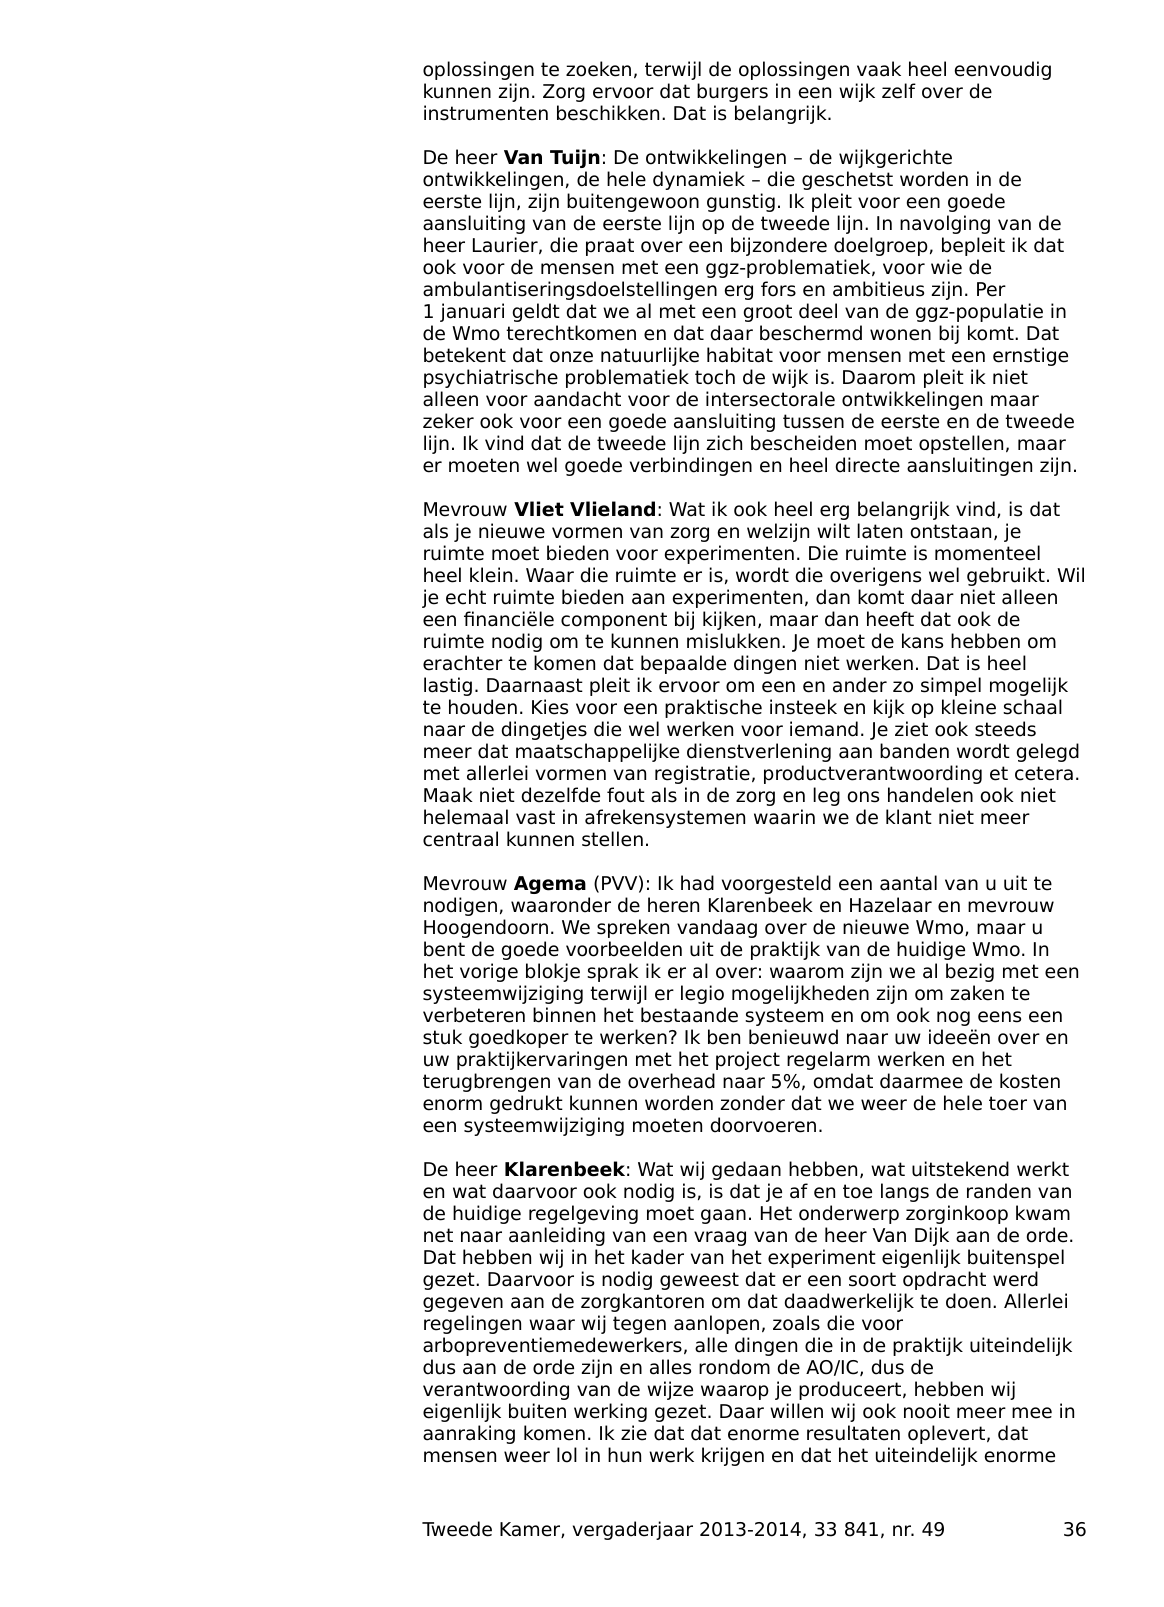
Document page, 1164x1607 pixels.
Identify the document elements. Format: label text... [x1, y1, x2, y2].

text Mevrouw Vliet Vlieland: Wat ik ook heel erg belangrijk vind, is dat als je nieuwe vormen van zorg en welzijn wilt laten ontstaan, je ruimte moet bieden voor experimenten. Die ruimte is momenteel heel klein. Waar die ruimte er is, wordt die overigens wel gebruikt. Wil je echt ruimte bieden aan experimenten, dan komt daar niet alleen een financiële component bij kijken, maar dan heeft dat ook de ruimte nodig om te kunnen mislukken. Je moet de kans hebben om erachter te komen dat bepaalde dingen niet werken. Dat is heel lastig. Daarnaast pleit ik ervoor om een en ander zo simpel mogelijk te houden. Kies voor een praktische insteek en kijk op kleine schaal naar de dingetjes die wel werken voor iemand. Je ziet ook steeds meer dat maatschappelijke dienstverlening aan banden wordt gelegd met allerlei vormen van registratie, productverantwoording et cetera. Maak niet dezelfde fout als in de zorg en leg ons handelen ook niet helemaal vast in afrekensystemen waarin we de klant niet meer centraal kunnen stellen. [422, 499, 1087, 851]
text De heer Klarenbeek: Wat wij gedaan hebben, wat uitstekend werkt en wat daarvoor ook nodig is, is dat je af en toe langs de randen van de huidige regelgeving moet gaan. Het onderwerp zorginkoop kwam net naar aanleiding van een vraag van de heer Van Dijk aan de orde. Dat hebben wij in het kader van het experiment eigenlijk buitenspel gezet. Daarvoor is nodig geweest dat er een soort opdracht werd gegeven aan de zorgkantoren om dat daadwerkelijk te doen. Allerlei regelingen waar wij tegen aanlopen, zoals die voor arbopreventiemedewerkers, alle dingen die in de praktijk uiteindelijk dus aan de orde zijn en alles rondom de AO/IC, dus de verantwoording van de wijze waarop je produceert, hebben wij eigenlijk buiten werking gezet. Daar willen wij ook nooit meer mee in aanraking komen. Ik zie dat dat enorme resultaten oplevert, dat mensen weer lol in hun werk krijgen en dat het uiteindelijk enorme [422, 1159, 1087, 1467]
text oplossingen te zoeken, terwijl de oplossingen vaak heel eenvoudig kunnen zijn. Zorg ervoor dat burgers in een wijk zelf over de instrumenten beschikken. Dat is belangrijk. [422, 59, 1087, 125]
text Mevrouw Agema (PVV): Ik had voorgesteld een aantal van u uit te nodigen, waaronder de heren Klarenbeek en Hazelaar en mevrouw Hoogendoorn. We spreken vandaag over de nieuwe Wmo, maar u bent de goede voorbeelden uit de praktijk van de huidige Wmo. In het vorige blokje sprak ik er al over: waarom zijn we al bezig met een systeemwijziging terwijl er legio mogelijkheden zijn om zaken te verbeteren binnen het bestaande systeem en om ook nog eens een stuk goedkoper te werken? Ik ben benieuwd naar uw ideeën over en uw praktijkervaringen met het project regelarm werken en het terugbrengen van de overhead naar 5%, omdat daarmee de kosten enorm gedrukt kunnen worden zonder dat we weer de hele toer van een systeemwijziging moeten doorvoeren. [422, 873, 1087, 1137]
text De heer Van Tuijn: De ontwikkelingen – de wijkgerichte ontwikkelingen, de hele dynamiek – die geschetst worden in de eerste lijn, zijn buitengewoon gunstig. Ik pleit voor een goede aansluiting van de eerste lijn op de tweede lijn. In navolging van de heer Laurier, die praat over een bijzondere doelgroep, bepleit ik dat ook voor de mensen met een ggz-problematiek, voor wie de ambulantiseringsdoelstellingen erg fors en ambitieus zijn. Per 1 januari geldt dat we al met een groot deel van de ggz-populatie in de Wmo terechtkomen en dat daar beschermd wonen bij komt. Dat betekent dat onze natuurlijke habitat voor mensen met een ernstige psychiatrische problematiek toch de wijk is. Daarom pleit ik niet alleen voor aandacht voor de intersectorale ontwikkelingen maar zeker ook voor een goede aansluiting tussen de eerste en de tweede lijn. Ik vind dat de tweede lijn zich bescheiden moet opstellen, maar er moeten wel goede verbindingen en heel directe aansluitingen zijn. [422, 147, 1087, 477]
